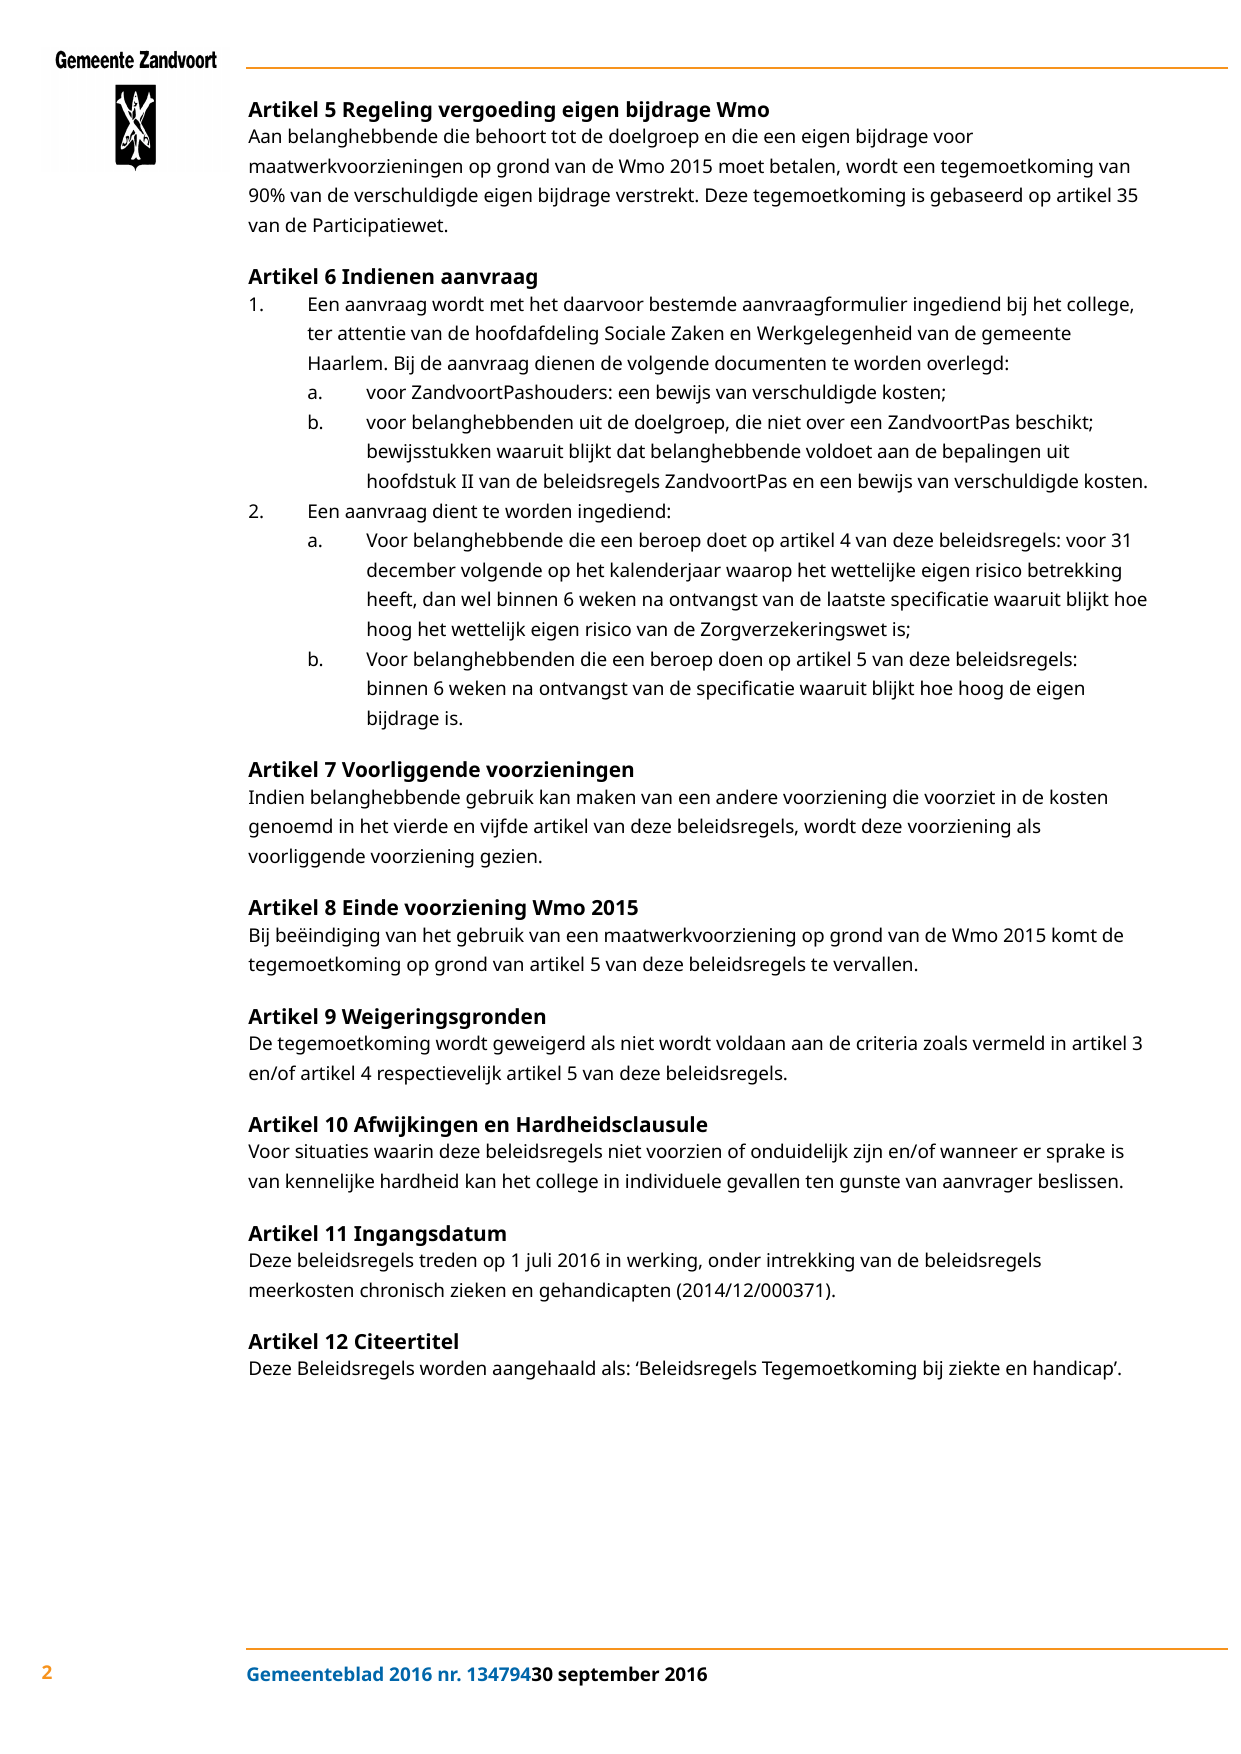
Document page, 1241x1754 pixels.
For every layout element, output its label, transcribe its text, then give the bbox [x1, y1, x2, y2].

text Artikel 5 Regeling vergoeding eigen bijdrage Wmo [248, 95, 1152, 123]
text De tegemoetkoming wordt geweigerd als niet wordt voldaan aan de criteria zoals vermeld in artikel 3 en/of artikel 4 respectievelijk artikel 5 van deze beleidsregels. [248, 1030, 1152, 1086]
text Aan belanghebbende die behoort tot de doelgroep en die een eigen bijdrage voor maatwerkvoorzieningen op grond van de Wmo 2015 moet betalen, wordt een tegemoetkoming van 90% van de verschuldigde eigen bijdrage verstrekt. Deze tegemoetkoming is gebaseerd op artikel 35 van de Participatiewet. [248, 123, 1152, 238]
picture [41, 47, 231, 172]
list Een aanvraag dient te worden ingediend: [248, 498, 1152, 524]
list bewijsstukken waaruit blijkt dat belanghebbende voldoet aan de bepalingen uit hoofdstuk II van de beleidsregels ZandvoortPas en een bewijs van verschuldigde kosten. [307, 439, 1152, 494]
text Voor situaties waarin deze beleidsregels niet voorzien of onduidelijk zijn en/of wanneer er sprake is van kennelijke hardheid kan het college in individuele gevallen ten gunste van aanvrager beslissen. [248, 1139, 1152, 1194]
text Artikel 6 Indienen aanvraag [248, 262, 1152, 291]
text Artikel 10 Afwijkingen en Hardheidsclausule [248, 1110, 1152, 1139]
text Artikel 12 Citeertitel [248, 1327, 1152, 1356]
list binnen 6 weken na ontvangst van de specificatie waaruit blijkt hoe hoog de eigen bijdrage is. [307, 675, 1152, 731]
list Een aanvraag wordt met het daarvoor bestemde aanvraagformulier ingediend bij het college, ter attentie van de hoofdafdeling Sociale Zaken en Werkgelegenheid van de gemeente Haarlem. Bij de aanvraag dienen de volgende documenten te worden overlegd: [248, 291, 1152, 376]
text Bij beëindiging van het gebruik van een maatwerkvoorziening op grond van de Wmo 2015 komt de tegemoetkoming op grond van artikel 5 van deze beleidsregels te vervallen. [248, 922, 1152, 977]
list voor ZandvoortPashouders: een bewijs van verschuldigde kosten; [307, 379, 1152, 405]
text Artikel 7 Voorliggende voorzieningen [248, 755, 1152, 784]
list Voor belanghebbenden die een beroep doen op artikel 5 van deze beleidsregels: [307, 646, 1152, 672]
text Deze beleidsregels treden op 1 juli 2016 in werking, onder intrekking van de beleidsregels meerkosten chronisch zieken en gehandicapten (2014/12/000371). [248, 1247, 1152, 1302]
list voor belanghebbenden uit de doelgroep, die niet over een ZandvoortPas beschikt; [307, 409, 1152, 435]
text Artikel 9 Weigeringsgronden [248, 1002, 1152, 1030]
text Artikel 11 Ingangsdatum [248, 1219, 1152, 1247]
text Indien belanghebbende gebruik kan maken van een andere voorziening die voorziet in de kosten genoemd in het vierde en vijfde artikel van deze beleidsregels, wordt deze voorziening als voorliggende voorziening gezien. [248, 784, 1152, 869]
text Artikel 8 Einde voorziening Wmo 2015 [248, 893, 1152, 922]
text Deze Beleidsregels worden aangehaald als: ‘Beleidsregels Tegemoetkoming bij ziekte en handicap’. [248, 1356, 1152, 1381]
list Voor belanghebbende die een beroep doet op artikel 4 van deze beleidsregels: voor 31 december volgende op het kalenderjaar waarop het wettelijke eigen risico betrekking heeft, dan wel binnen 6 weken na ontvangst van de laatste specificatie waaruit blijkt hoe hoog het wettelijk eigen risico van de Zorgverzekeringswet is; [307, 527, 1152, 642]
